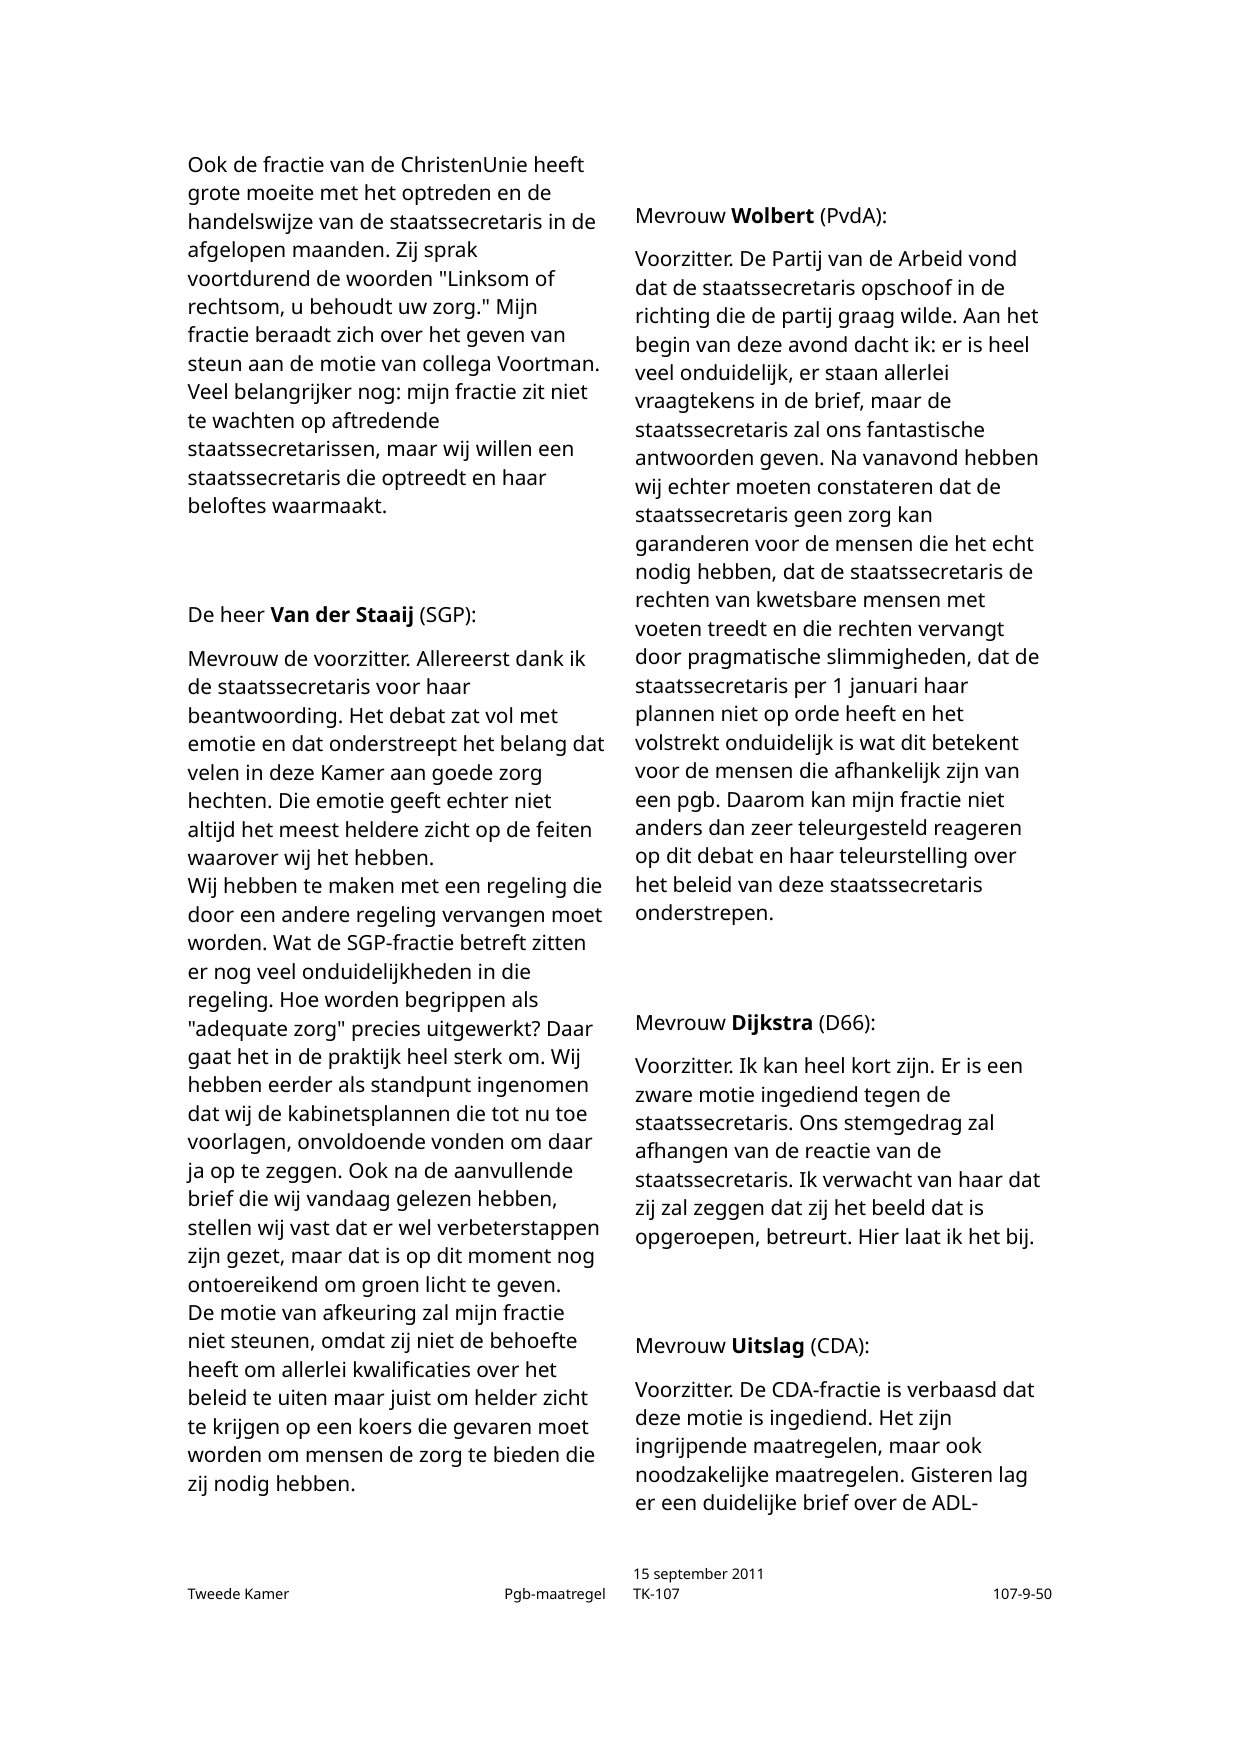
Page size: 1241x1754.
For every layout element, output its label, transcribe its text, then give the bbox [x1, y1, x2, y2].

text De heer Van der Staaij (SGP): [187, 601, 605, 629]
text Voorzitter. De Partij van de Arbeid vond dat de staatssecretaris opschoof in de richting die de partij graag wilde. Aan het begin van deze avond dacht ik: er is heel veel onduidelijk, er staan allerlei vraagtekens in de brief, maar de staatssecretaris zal ons fantastische antwoorden geven. Na vanavond hebben wij echter moeten constateren dat de staatssecretaris geen zorg kan garanderen voor de mensen die het echt nodig hebben, dat de staatssecretaris de rechten van kwetsbare mensen met voeten treedt en die rechten vervangt door pragmatische slimmigheden, dat de staatssecretaris per 1 januari haar plannen niet op orde heeft en het volstrekt onduidelijk is wat dit betekent voor de mensen die afhankelijk zijn van een pgb. Daarom kan mijn fractie niet anders dan zeer teleurgesteld reageren op dit debat en haar teleurstelling over het beleid van deze staatssecretaris onderstrepen. [635, 244, 1053, 927]
text Mevrouw Dijkstra (D66): [635, 1008, 1053, 1036]
text De motie van afkeuring zal mijn fractie niet steunen, omdat zij niet de behoefte heeft om allerlei kwalificaties over het beleid te uiten maar juist om helder zicht te krijgen op een koers die gevaren moet worden om mensen de zorg te bieden die zij nodig hebben. [187, 1298, 605, 1497]
text Mevrouw Uitslag (CDA): [635, 1331, 1053, 1360]
text Voorzitter. Ik kan heel kort zijn. Er is een zware motie ingediend tegen de staatssecretaris. Ons stemgedrag zal afhangen van de reactie van de staatssecretaris. Ik verwacht van haar dat zij zal zeggen dat zij het beeld dat is opgeroepen, betreurt. Hier laat ik het bij. [635, 1051, 1053, 1250]
text  [635, 1280, 1053, 1309]
text  [635, 150, 1053, 178]
text Mevrouw de voorzitter. Allereerst dank ik de staatssecretaris voor haar beantwoording. Het debat zat vol met emotie en dat onderstreept het belang dat velen in deze Kamer aan goede zorg hechten. Die emotie geeft echter niet altijd het meest heldere zicht op de feiten waarover wij het hebben. [187, 644, 605, 872]
text Ook de fractie van de ChristenUnie heeft grote moeite met het optreden en de handelswijze van de staatssecretaris in de afgelopen maanden. Zij sprak voortdurend de woorden "Linksom of rechtsom, u behoudt uw zorg." Mijn fractie beraadt zich over het geven van steun aan de motie van collega Voortman. Veel belangrijker nog: mijn fractie zit niet te wachten op aftredende staatssecretarissen, maar wij willen een staatssecretaris die optreedt en haar beloftes waarmaakt. [187, 150, 605, 520]
text Wij hebben te maken met een regeling die door een andere regeling vervangen moet worden. Wat de SGP-fractie betreft zitten er nog veel onduidelijkheden in die regeling. Hoe worden begrippen als "adequate zorg" precies uitgewerkt? Daar gaat het in de praktijk heel sterk om. Wij hebben eerder als standpunt ingenomen dat wij de kabinetsplannen die tot nu toe voorlagen, onvoldoende vonden om daar ja op te zeggen. Ook na de aanvullende brief die wij vandaag gelezen hebben, stellen wij vast dat er wel verbeterstappen zijn gezet, maar dat is op dit moment nog ontoereikend om groen licht te geven. [187, 872, 605, 1298]
text Mevrouw Wolbert (PvdA): [635, 201, 1053, 229]
text  [187, 550, 605, 578]
text Voorzitter. De CDA-fractie is verbaasd dat deze motie is ingediend. Het zijn ingrijpende maatregelen, maar ook noodzakelijke maatregelen. Gisteren lag er een duidelijke brief over de ADL- [635, 1375, 1053, 1517]
text  [635, 957, 1053, 985]
